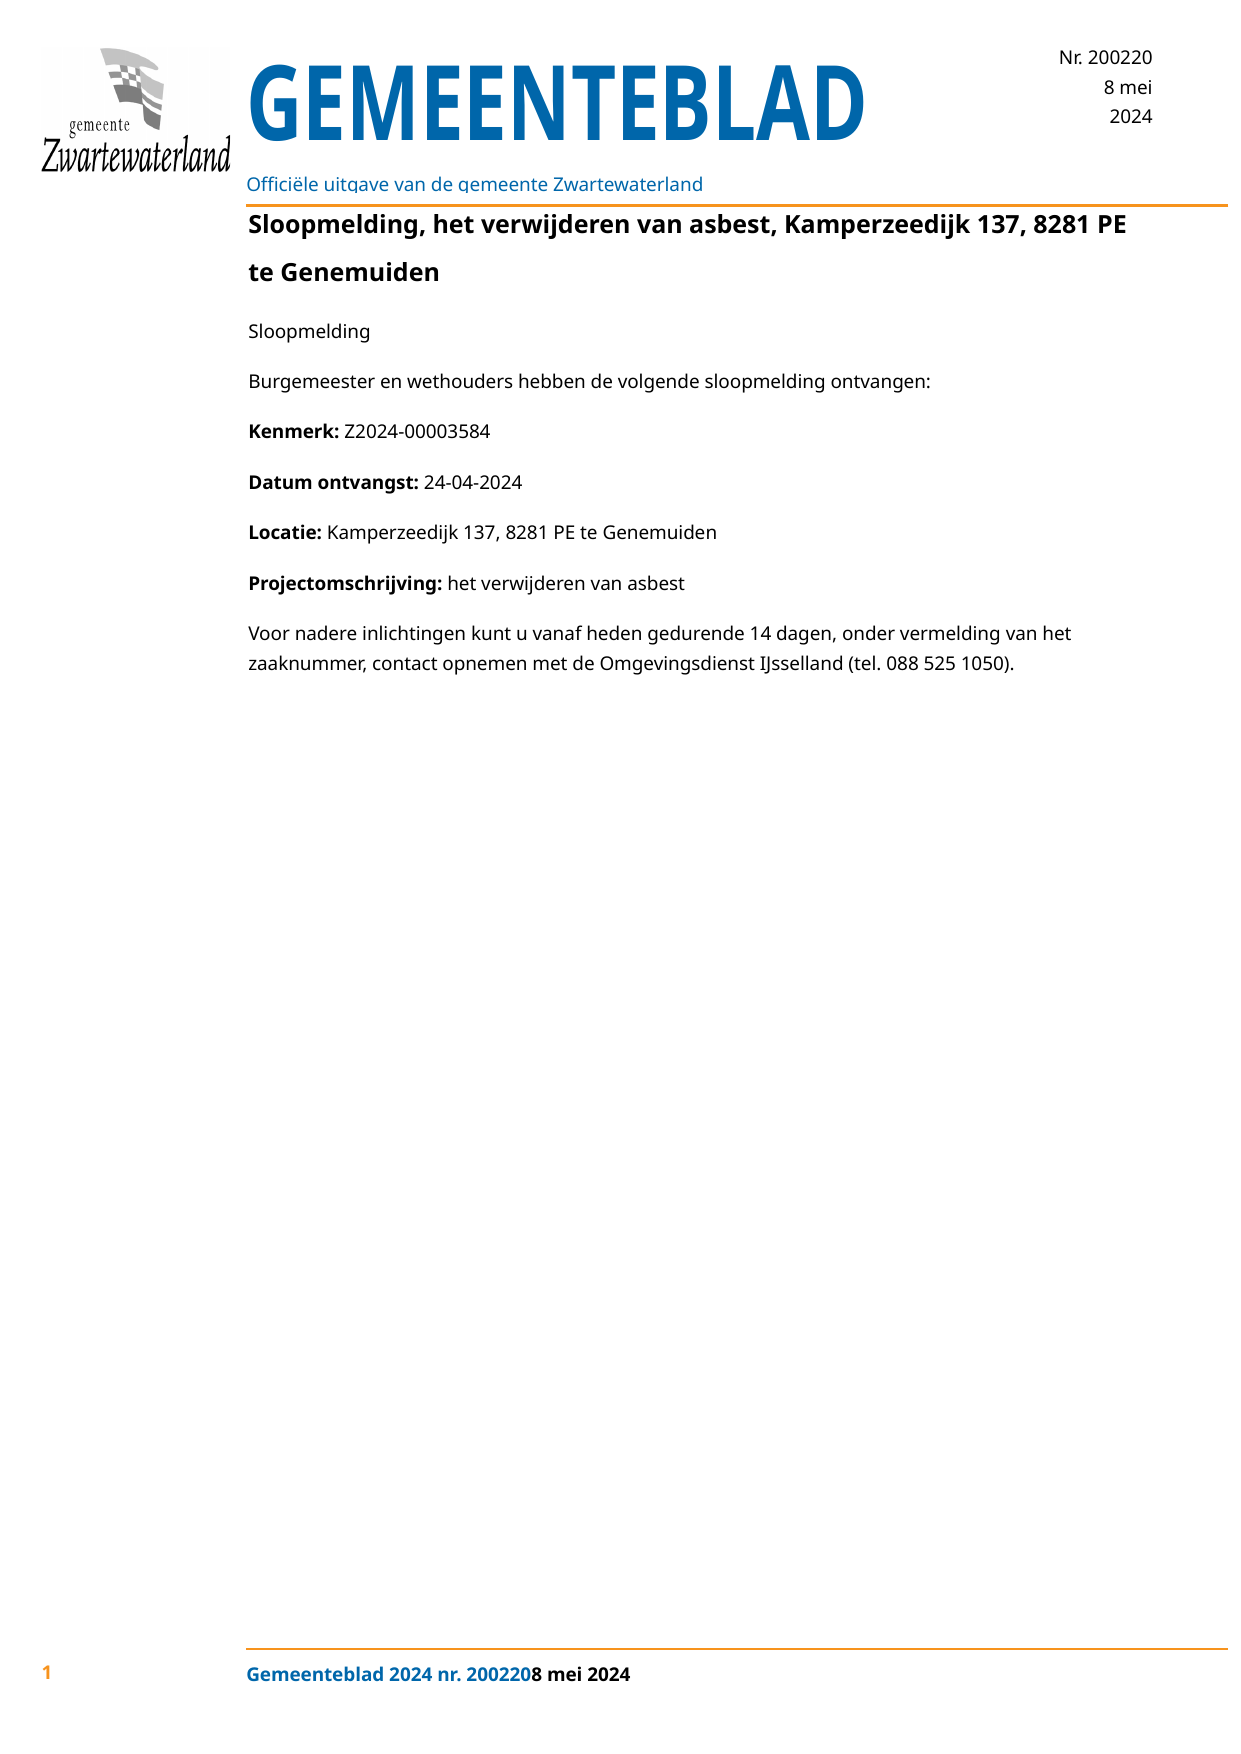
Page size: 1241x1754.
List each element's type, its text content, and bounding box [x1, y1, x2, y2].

text Projectomschrijving: het verwijderen van asbest [248, 570, 1152, 596]
text Sloopmelding, het verwijderen van asbest, Kamperzeedijk 137, 8281 PE te Genemuiden [248, 207, 1152, 288]
text Kenmerk: Z2024-00003584 [248, 419, 1152, 444]
text Locatie: Kamperzeedijk 137, 8281 PE te Genemuiden [248, 519, 1152, 545]
text Sloopmelding [248, 318, 1152, 344]
text Voor nadere inlichtingen kunt u vanaf heden gedurende 14 dagen, onder vermelding van het zaaknummer, contact opnemen met de Omgevingsdienst IJsselland (tel. 088 525 1050). [248, 620, 1152, 676]
text Datum ontvangst: 24-04-2024 [248, 469, 1152, 495]
text Burgemeester en wethouders hebben de volgende sloopmelding ontvangen: [248, 368, 1152, 394]
picture [41, 47, 231, 172]
